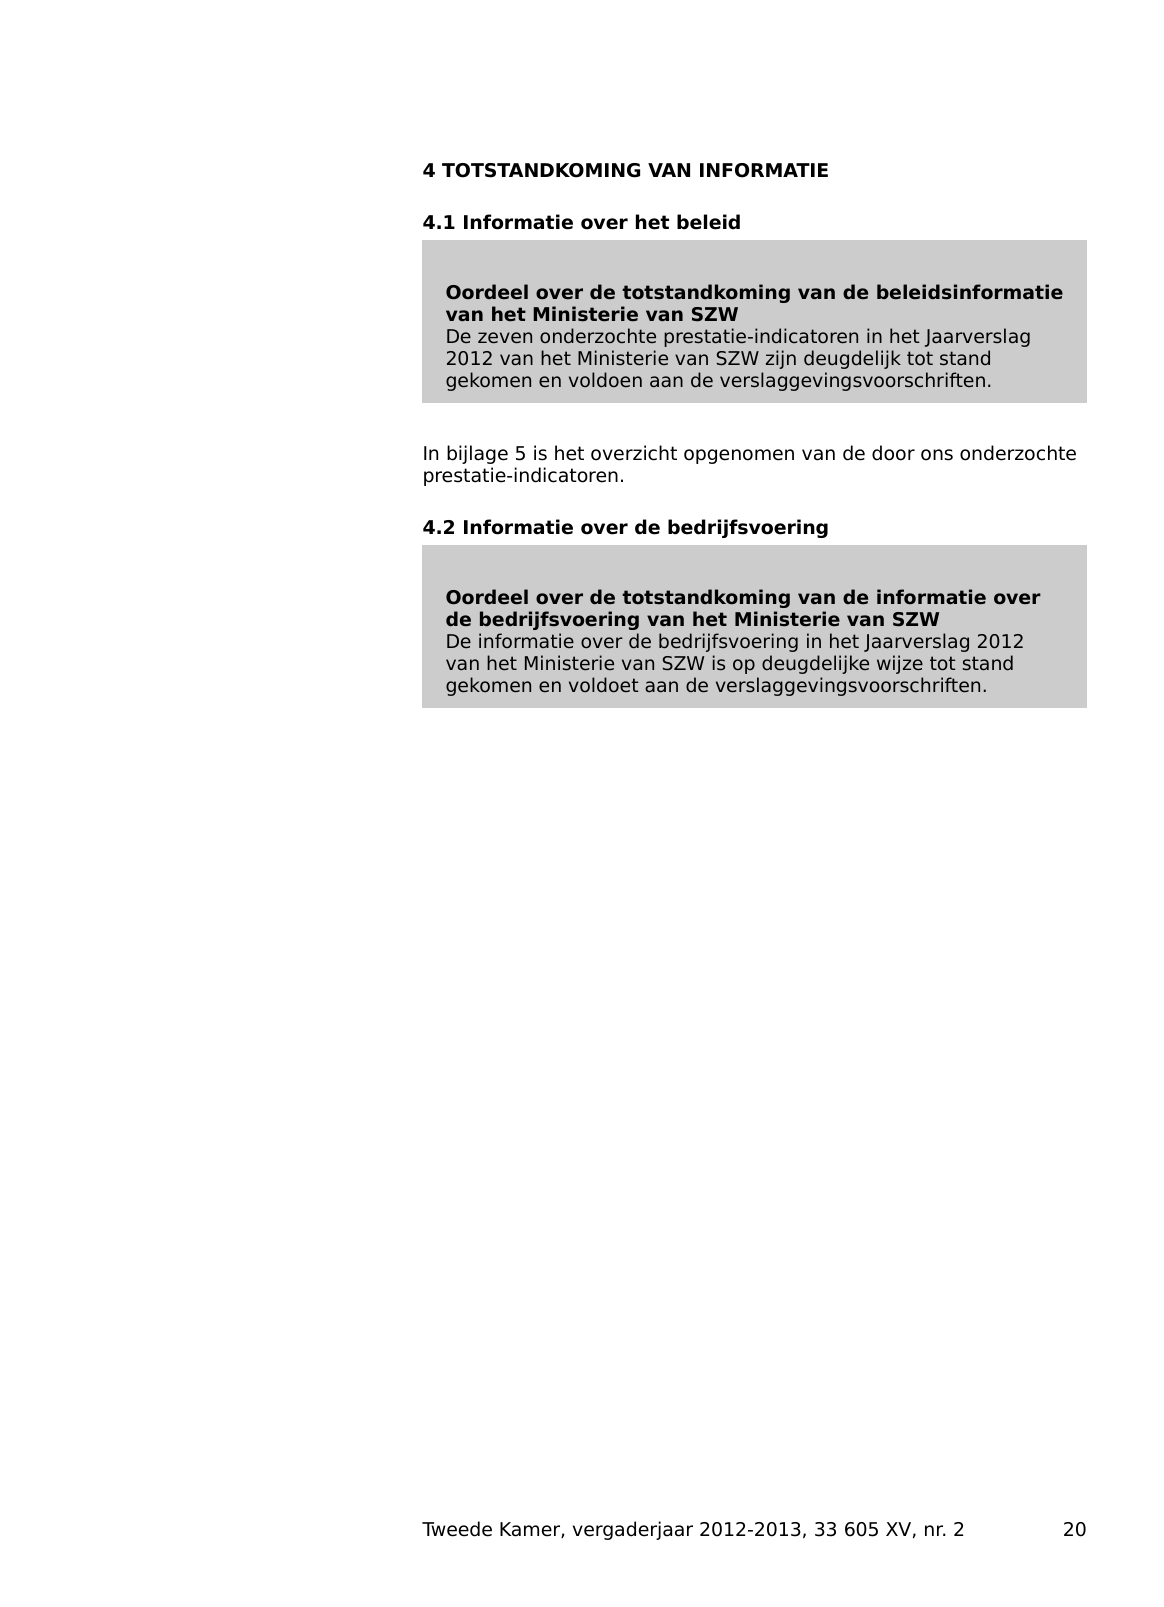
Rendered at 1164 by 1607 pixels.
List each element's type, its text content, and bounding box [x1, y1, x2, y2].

subtitle 4 TOTSTANDKOMING VAN INFORMATIE [422, 160, 1087, 182]
text In bijlage 5 is het overzicht opgenomen van de door ons onderzochte prestatie-indicatoren. [422, 443, 1087, 487]
table_header Oordeel over de totstandkoming van de beleidsinformatie van het Ministerie van SZW De zeven onderzochte prestatie-indicatoren in het Jaarverslag 2012 van het Ministerie van SZW zijn deugdelijk tot stand gekomen en voldoen aan de verslaggevingsvoorschriften. [422, 240, 1087, 403]
subtitle 4.1 Informatie over het beleid [422, 212, 1087, 234]
table_header Oordeel over de totstandkoming van de informatie over de bedrijfsvoering van het Ministerie van SZW De informatie over de bedrijfsvoering in het Jaarverslag 2012 van het Ministerie van SZW is op deugdelijke wijze tot stand gekomen en voldoet aan de verslaggevingsvoorschriften. [422, 545, 1087, 708]
subtitle 4.2 Informatie over de bedrijfsvoering [422, 517, 1087, 539]
